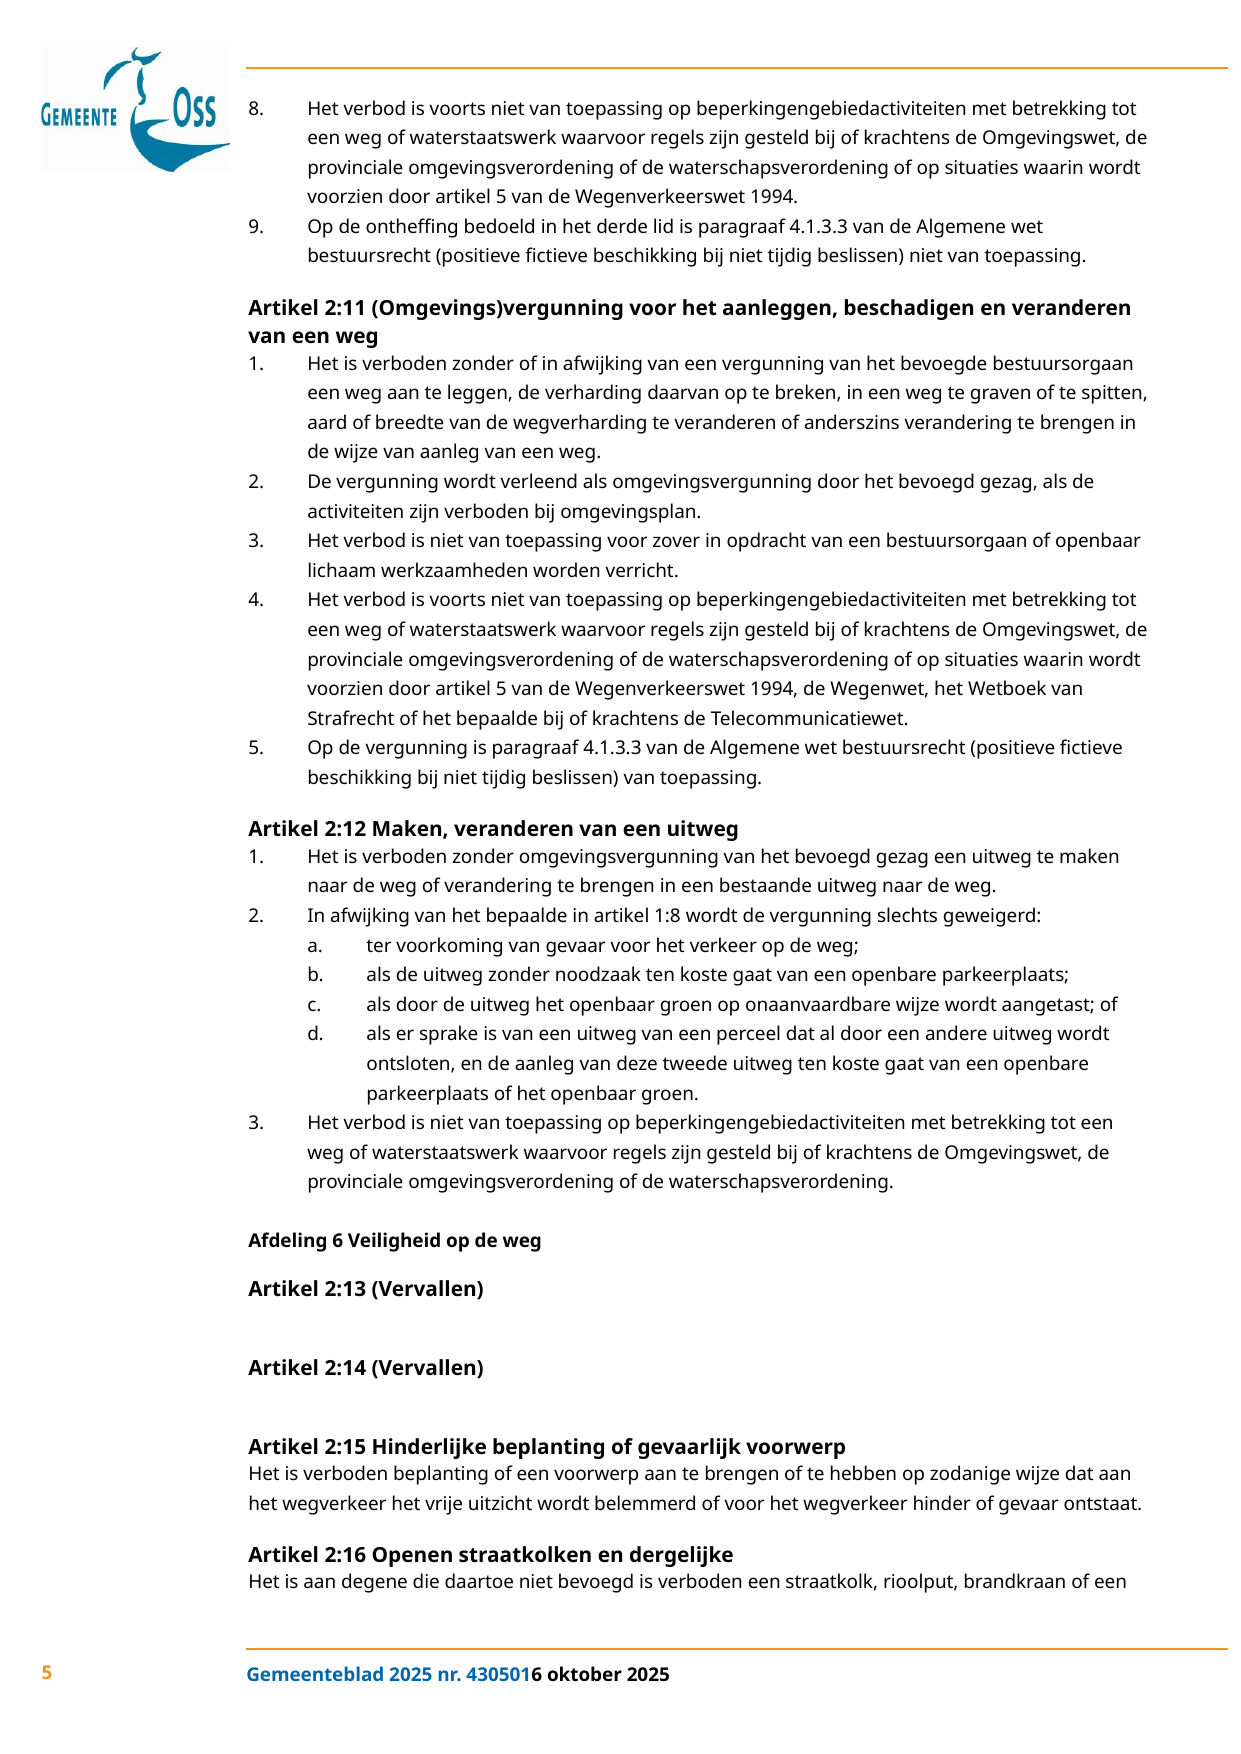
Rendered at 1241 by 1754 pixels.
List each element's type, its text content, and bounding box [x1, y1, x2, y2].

text Het is aan degene die daartoe niet bevoegd is verboden een straatkolk, rioolput, brandkraan of een [248, 1569, 1152, 1594]
text Het is verboden beplanting of een voorwerp aan te brengen of te hebben op zodanige wijze dat aan het wegverkeer het vrije uitzicht wordt belemmerd of voor het wegverkeer hinder of gevaar ontstaat. [248, 1460, 1152, 1516]
list Het is verboden zonder omgevingsvergunning van het bevoegd gezag een uitweg te maken naar de weg of verandering te brengen in een bestaande uitweg naar de weg. [248, 843, 1152, 898]
list Het verbod is voorts niet van toepassing op beperkingengebiedactiviteiten met betrekking tot een weg of waterstaatswerk waarvoor regels zijn gesteld bij of krachtens de Omgevingswet, de provinciale omgevingsverordening of de waterschapsverordening of op situaties waarin wordt voorzien door artikel 5 van de Wegenverkeerswet 1994, de Wegenwet, het Wetboek van Strafrecht of het bepaalde bij of krachtens de Telecommunicatiewet. [248, 587, 1152, 731]
text Artikel 2:13 (Vervallen) [248, 1274, 1152, 1303]
text Artikel 2:16 Openen straatkolken en dergelijke [248, 1540, 1152, 1569]
list Op de vergunning is paragraaf 4.1.3.3 van de Algemene wet bestuursrecht (positieve fictieve beschikking bij niet tijdig beslissen) van toepassing. [248, 734, 1152, 790]
list Het verbod is niet van toepassing op beperkingengebiedactiviteiten met betrekking tot een weg of waterstaatswerk waarvoor regels zijn gesteld bij of krachtens de Omgevingswet, de provinciale omgevingsverordening of de waterschapsverordening. [248, 1109, 1152, 1194]
text Artikel 2:14 (Vervallen) [248, 1353, 1152, 1381]
list In afwijking van het bepaalde in artikel 1:8 wordt de vergunning slechts geweigerd: [248, 902, 1152, 928]
text Afdeling 6 Veiligheid op de weg [248, 1228, 1152, 1253]
text Artikel 2:15 Hinderlijke beplanting of gevaarlijk voorwerp [248, 1432, 1152, 1460]
list Op de ontheffing bedoeld in het derde lid is paragraaf 4.1.3.3 van de Algemene wet bestuursrecht (positieve fictieve beschikking bij niet tijdig beslissen) niet van toepassing. [248, 213, 1152, 268]
list Het verbod is voorts niet van toepassing op beperkingengebiedactiviteiten met betrekking tot een weg of waterstaatswerk waarvoor regels zijn gesteld bij of krachtens de Omgevingswet, de provinciale omgevingsverordening of de waterschapsverordening of op situaties waarin wordt voorzien door artikel 5 van de Wegenverkeerswet 1994. [248, 95, 1152, 209]
list als de uitweg zonder noodzaak ten koste gaat van een openbare parkeerplaats; [307, 961, 1152, 987]
list De vergunning wordt verleend als omgevingsvergunning door het bevoegd gezag, als de activiteiten zijn verboden bij omgevingsplan. [248, 468, 1152, 524]
list als door de uitweg het openbaar groen op onaanvaardbare wijze wordt aangetast; of [307, 991, 1152, 1017]
list Het verbod is niet van toepassing voor zover in opdracht van een bestuursorgaan of openbaar lichaam werkzaamheden worden verricht. [248, 527, 1152, 583]
text Artikel 2:11 (Omgevings)vergunning voor het aanleggen, beschadigen en veranderen van een weg [248, 293, 1152, 350]
list ter voorkoming van gevaar voor het verkeer op de weg; [307, 932, 1152, 957]
list als er sprake is van een uitweg van een perceel dat al door een andere uitweg wordt ontsloten, en de aanleg van deze tweede uitweg ten koste gaat van een openbare parkeerplaats of het openbaar groen. [307, 1021, 1152, 1105]
list Het is verboden zonder of in afwijking van een vergunning van het bevoegde bestuursorgaan een weg aan te leggen, de verharding daarvan op te breken, in een weg te graven of te spitten, aard of breedte van de wegverharding te veranderen of anderszins verandering te brengen in de wijze van aanleg van een weg. [248, 350, 1152, 464]
text Artikel 2:12 Maken, veranderen van een uitweg [248, 814, 1152, 843]
picture [41, 47, 231, 172]
